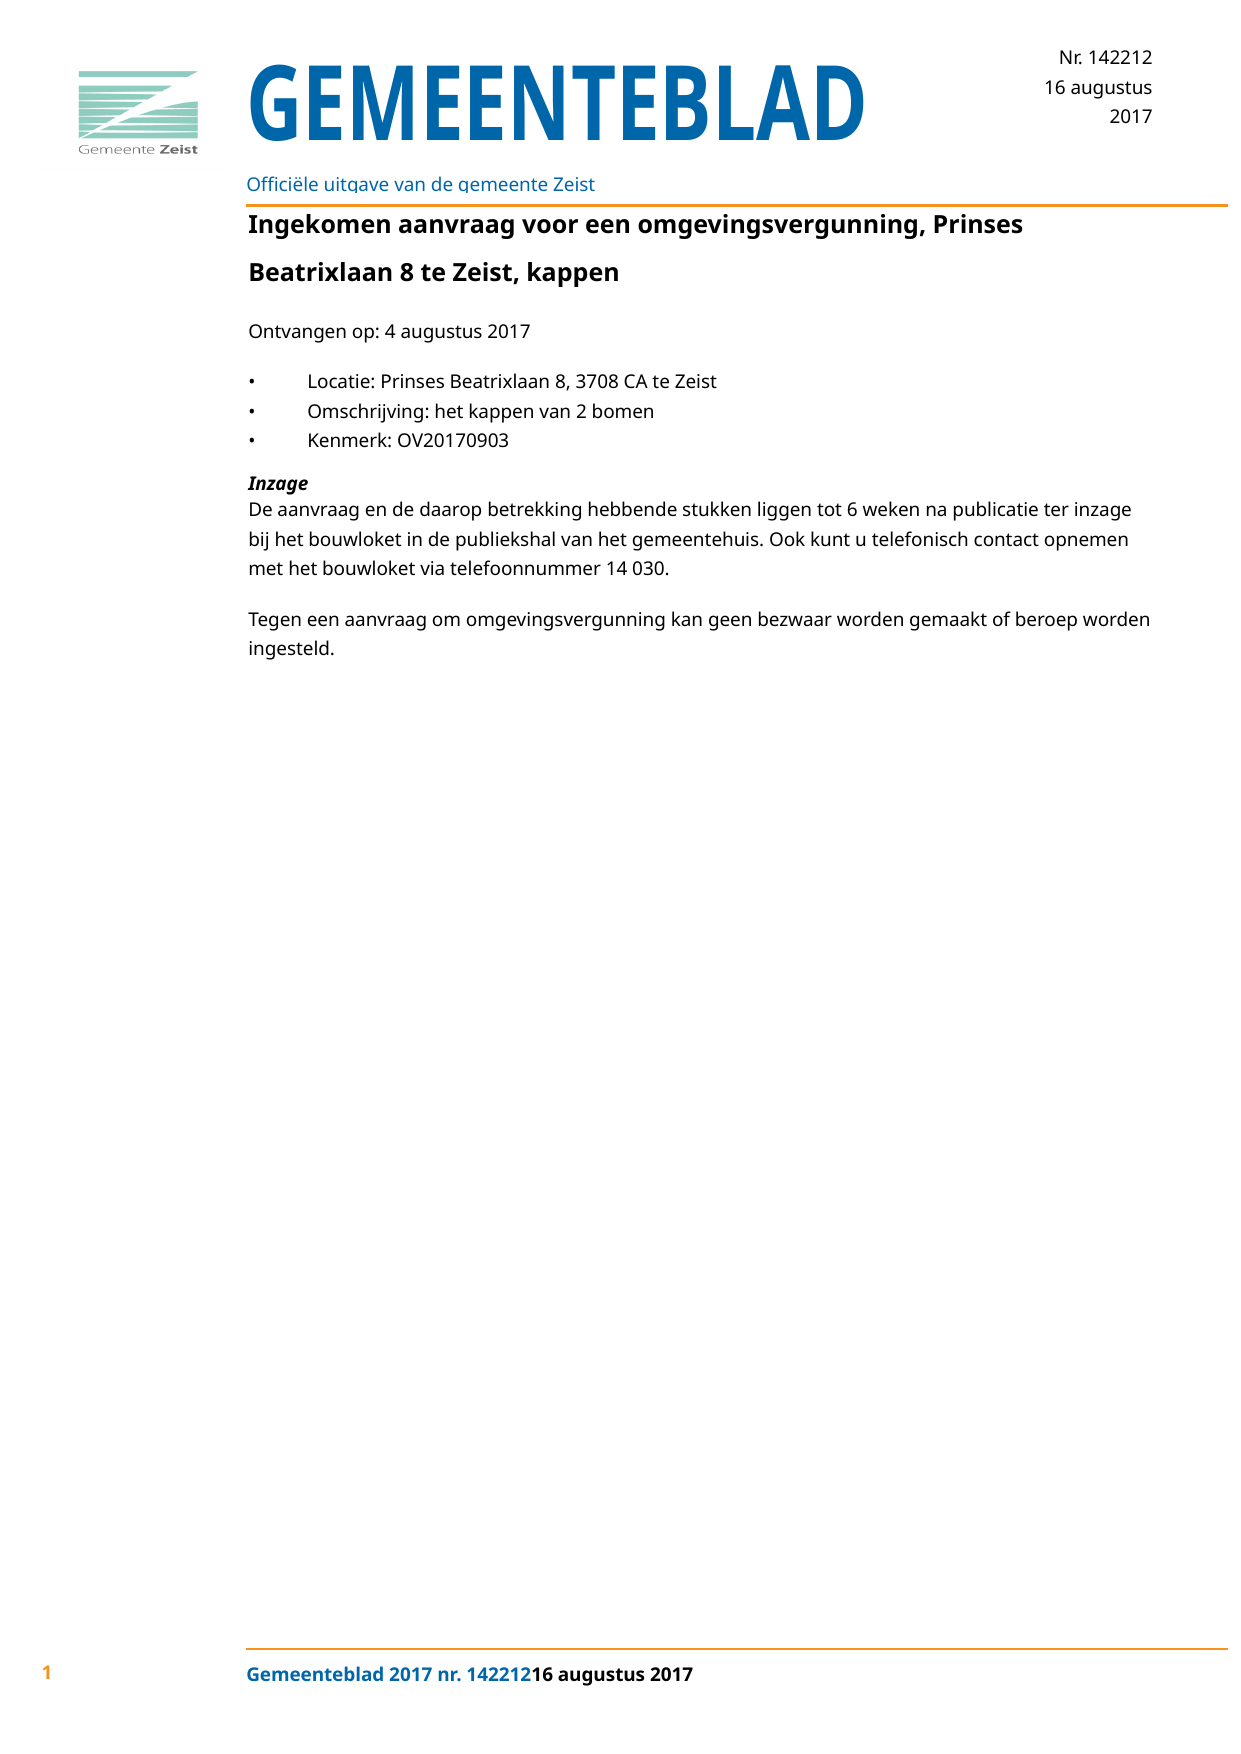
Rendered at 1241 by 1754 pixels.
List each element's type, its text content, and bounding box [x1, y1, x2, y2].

text Tegen een aanvraag om omgevingsvergunning kan geen bezwaar worden gemaakt of beroep worden ingesteld. [248, 606, 1152, 661]
list Omschrijving: het kappen van 2 bomen [248, 398, 1152, 424]
picture [41, 47, 231, 172]
text De aanvraag en de daarop betrekking hebbende stukken liggen tot 6 weken na publicatie ter inzage bij het bouwloket in de publiekshal van het gemeentehuis. Ook kunt u telefonisch contact opnemen met het bouwloket via telefoonnummer 14 030. [248, 496, 1152, 581]
text Ingekomen aanvraag voor een omgevingsvergunning, Prinses Beatrixlaan 8 te Zeist, kappen [248, 207, 1152, 288]
list Kenmerk: OV20170903 [248, 427, 1152, 453]
text Inzage [248, 471, 1152, 496]
list Locatie: Prinses Beatrixlaan 8, 3708 CA te Zeist [248, 368, 1152, 394]
text Ontvangen op: 4 augustus 2017 [248, 318, 1152, 344]
